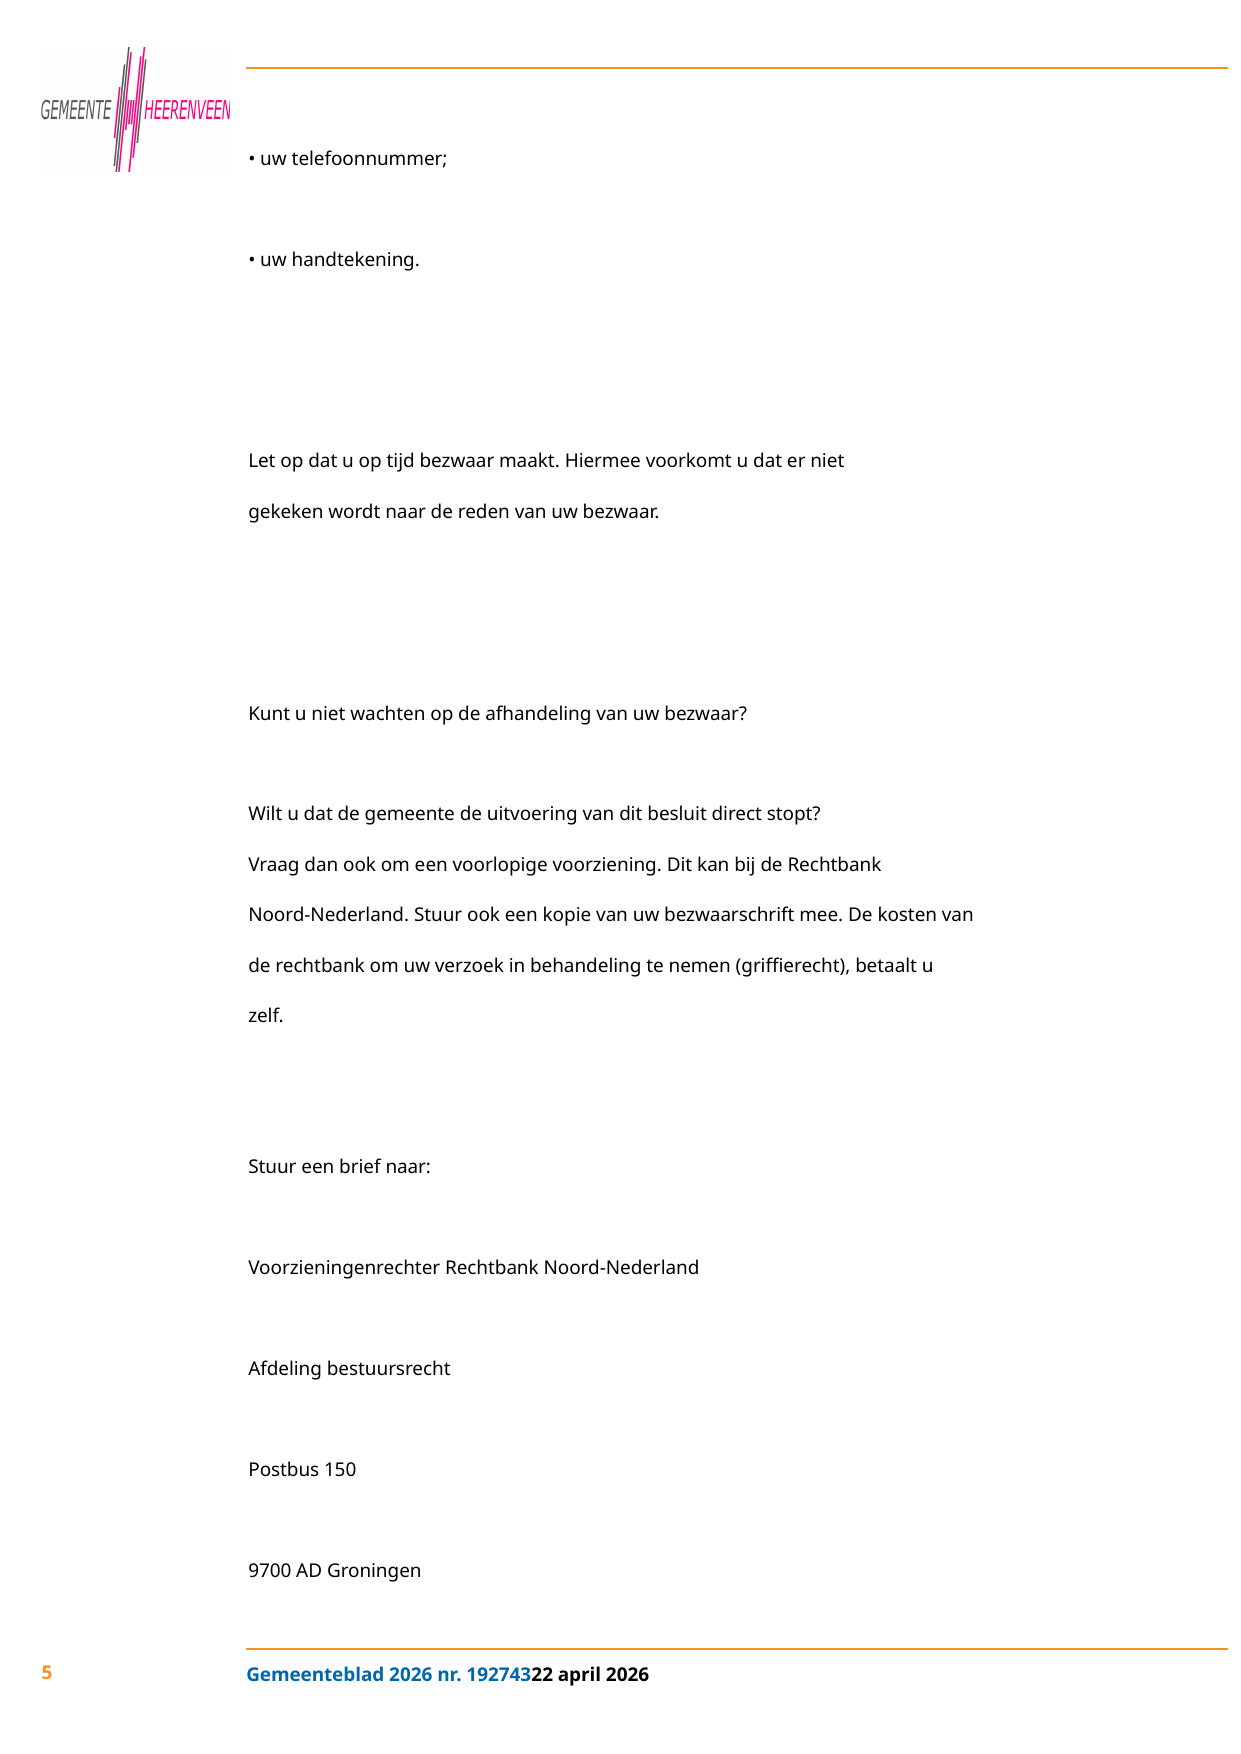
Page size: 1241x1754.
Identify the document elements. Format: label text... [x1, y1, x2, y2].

text Let op dat u op tijd bezwaar maakt. Hiermee voorkomt u dat er niet [248, 448, 1152, 473]
text gekeken wordt naar de reden van uw bezwaar. [248, 498, 1152, 524]
text Kunt u niet wachten op de afhandeling van uw bezwaar? [248, 700, 1152, 726]
text de rechtbank om uw verzoek in behandeling te nemen (griffierecht), betaalt u [248, 952, 1152, 978]
picture [41, 47, 231, 172]
text Vraag dan ook om een voorlopige voorziening. Dit kan bij de Rechtbank [248, 851, 1152, 877]
text Stuur een brief naar: [248, 1153, 1152, 1179]
text Postbus 150 [248, 1456, 1152, 1482]
text Voorzieningenrechter Rechtbank Noord-Nederland [248, 1254, 1152, 1280]
text • uw telefoonnummer; [248, 145, 1152, 171]
text Wilt u dat de gemeente de uitvoering van dit besluit direct stopt? [248, 801, 1152, 826]
text 9700 AD Groningen [248, 1557, 1152, 1583]
text zelf. [248, 1002, 1152, 1028]
text Noord-Nederland. Stuur ook een kopie van uw bezwaarschrift mee. De kosten van [248, 901, 1152, 927]
text Afdeling bestuursrecht [248, 1355, 1152, 1381]
text • uw handtekening. [248, 246, 1152, 272]
